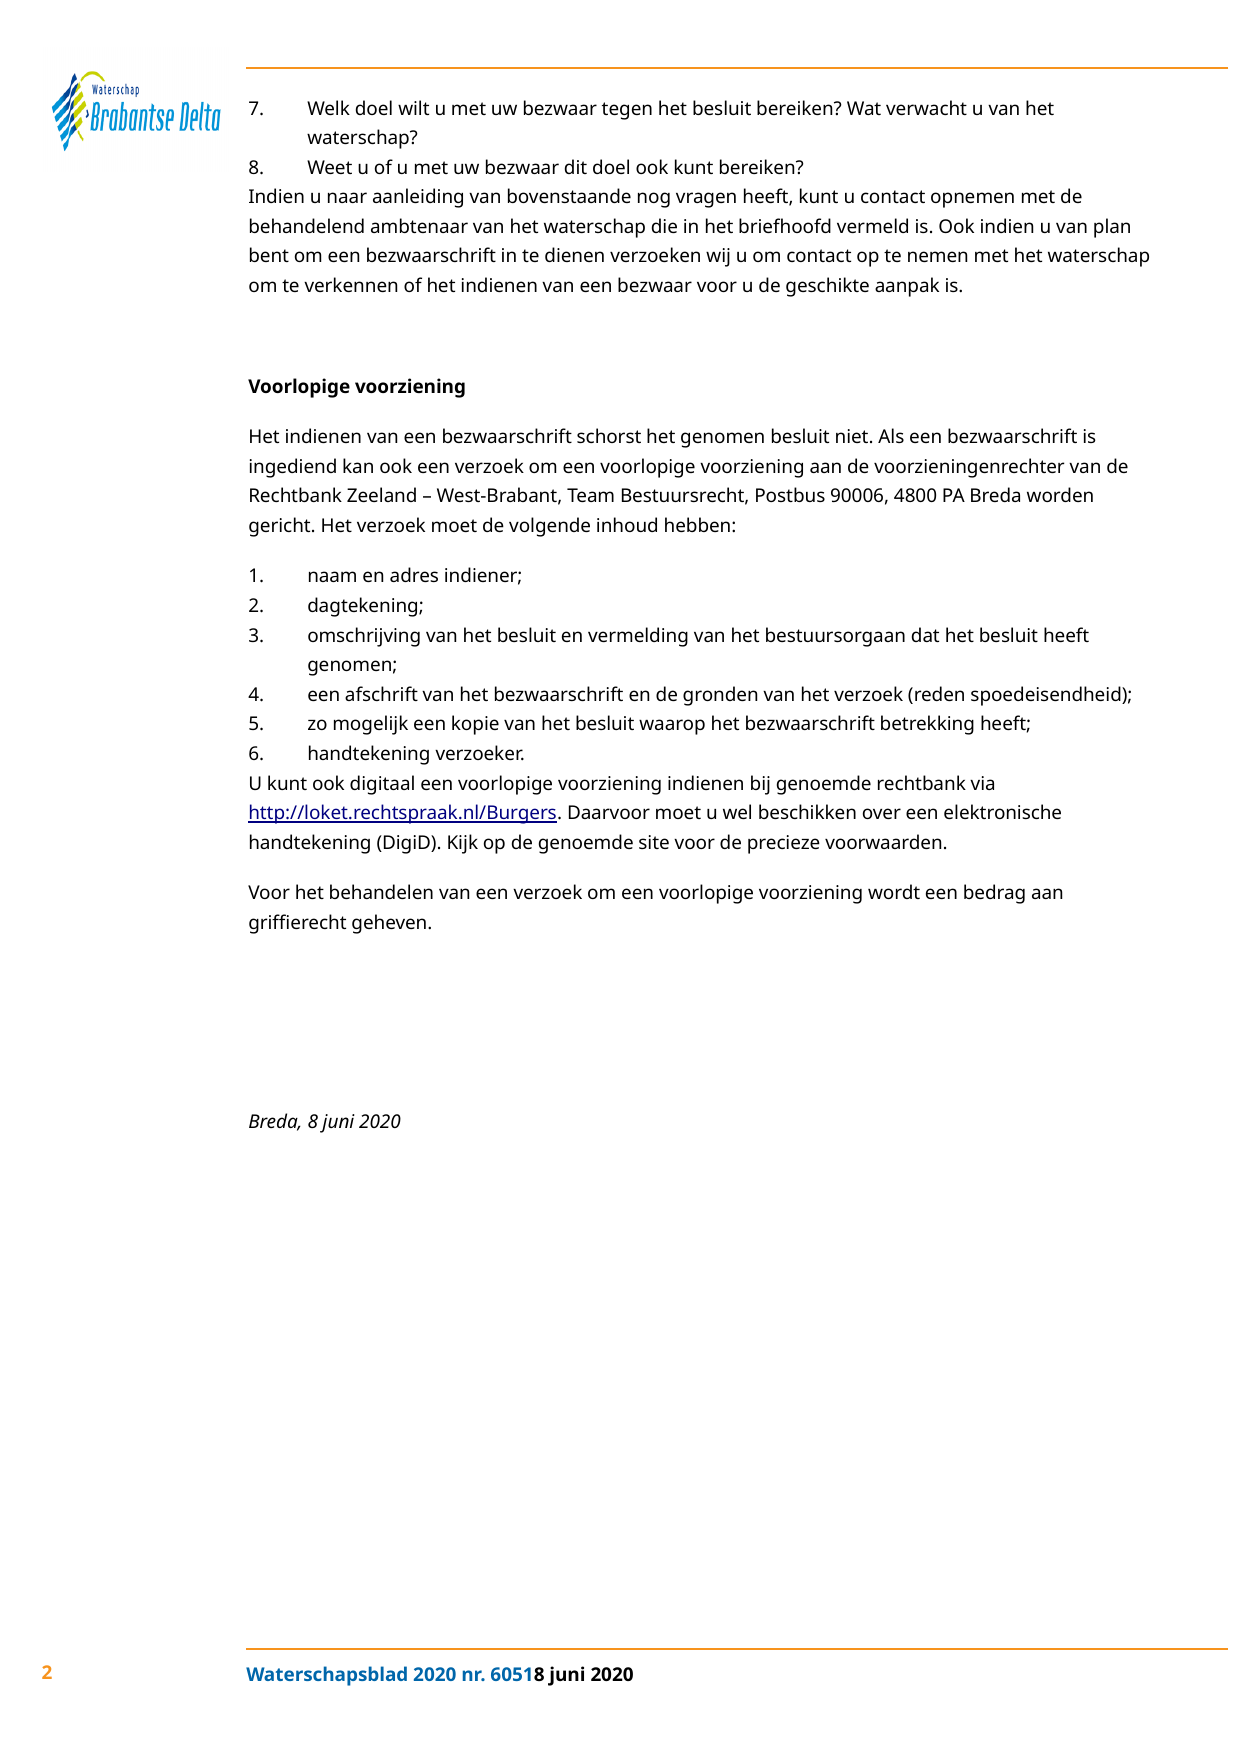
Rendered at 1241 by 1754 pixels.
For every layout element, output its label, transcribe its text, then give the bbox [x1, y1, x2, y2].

list zo mogelijk een kopie van het besluit waarop het bezwaarschrift betrekking heeft; [248, 711, 1152, 736]
text Breda, 8 juni 2020 [248, 1108, 1152, 1134]
text Indien u naar aanleiding van bovenstaande nog vragen heeft, kunt u contact opnemen met de behandelend ambtenaar van het waterschap die in het briefhoofd vermeld is. Ook indien u van plan bent om een bezwaarschrift in te dienen verzoeken wij u om contact op te nemen met het waterschap om te verkennen of het indienen van een bezwaar voor u de geschikte aanpak is. [248, 183, 1152, 298]
list omschrijving van het besluit en vermelding van het bestuursorgaan dat het besluit heeft genomen; [248, 622, 1152, 677]
picture [41, 47, 231, 172]
text Het indienen van een bezwaarschrift schorst het genomen besluit niet. Als een bezwaarschrift is ingediend kan ook een verzoek om een voorlopige voorziening aan de voorzieningenrechter van de Rechtbank Zeeland – West-Brabant, Team Bestuursrecht, Postbus 90006, 4800 PA Breda worden gericht. Het verzoek moet de volgende inhoud hebben: [248, 423, 1152, 538]
list Weet u of u met uw bezwaar dit doel ook kunt bereiken? [248, 154, 1152, 180]
list naam en adres indiener; [248, 563, 1152, 588]
list dagtekening; [248, 592, 1152, 618]
text Voor het behandelen van een verzoek om een voorlopige voorziening wordt een bedrag aan griffierecht geheven. [248, 879, 1152, 935]
list Welk doel wilt u met uw bezwaar tegen het besluit bereiken? Wat verwacht u van het waterschap? [248, 95, 1152, 150]
text Voorlopige voorziening [248, 373, 1152, 399]
list handtekening verzoeker. [248, 740, 1152, 766]
text U kunt ook digitaal een voorlopige voorziening indienen bij genoemde rechtbank via http://loket.rechtspraak.nl/Burgers. Daarvoor moet u wel beschikken over een elektronische handtekening (DigiD). Kijk op de genoemde site voor de precieze voorwaarden. [248, 770, 1152, 855]
list een afschrift van het bezwaarschrift en de gronden van het verzoek (reden spoedeisendheid); [248, 681, 1152, 707]
